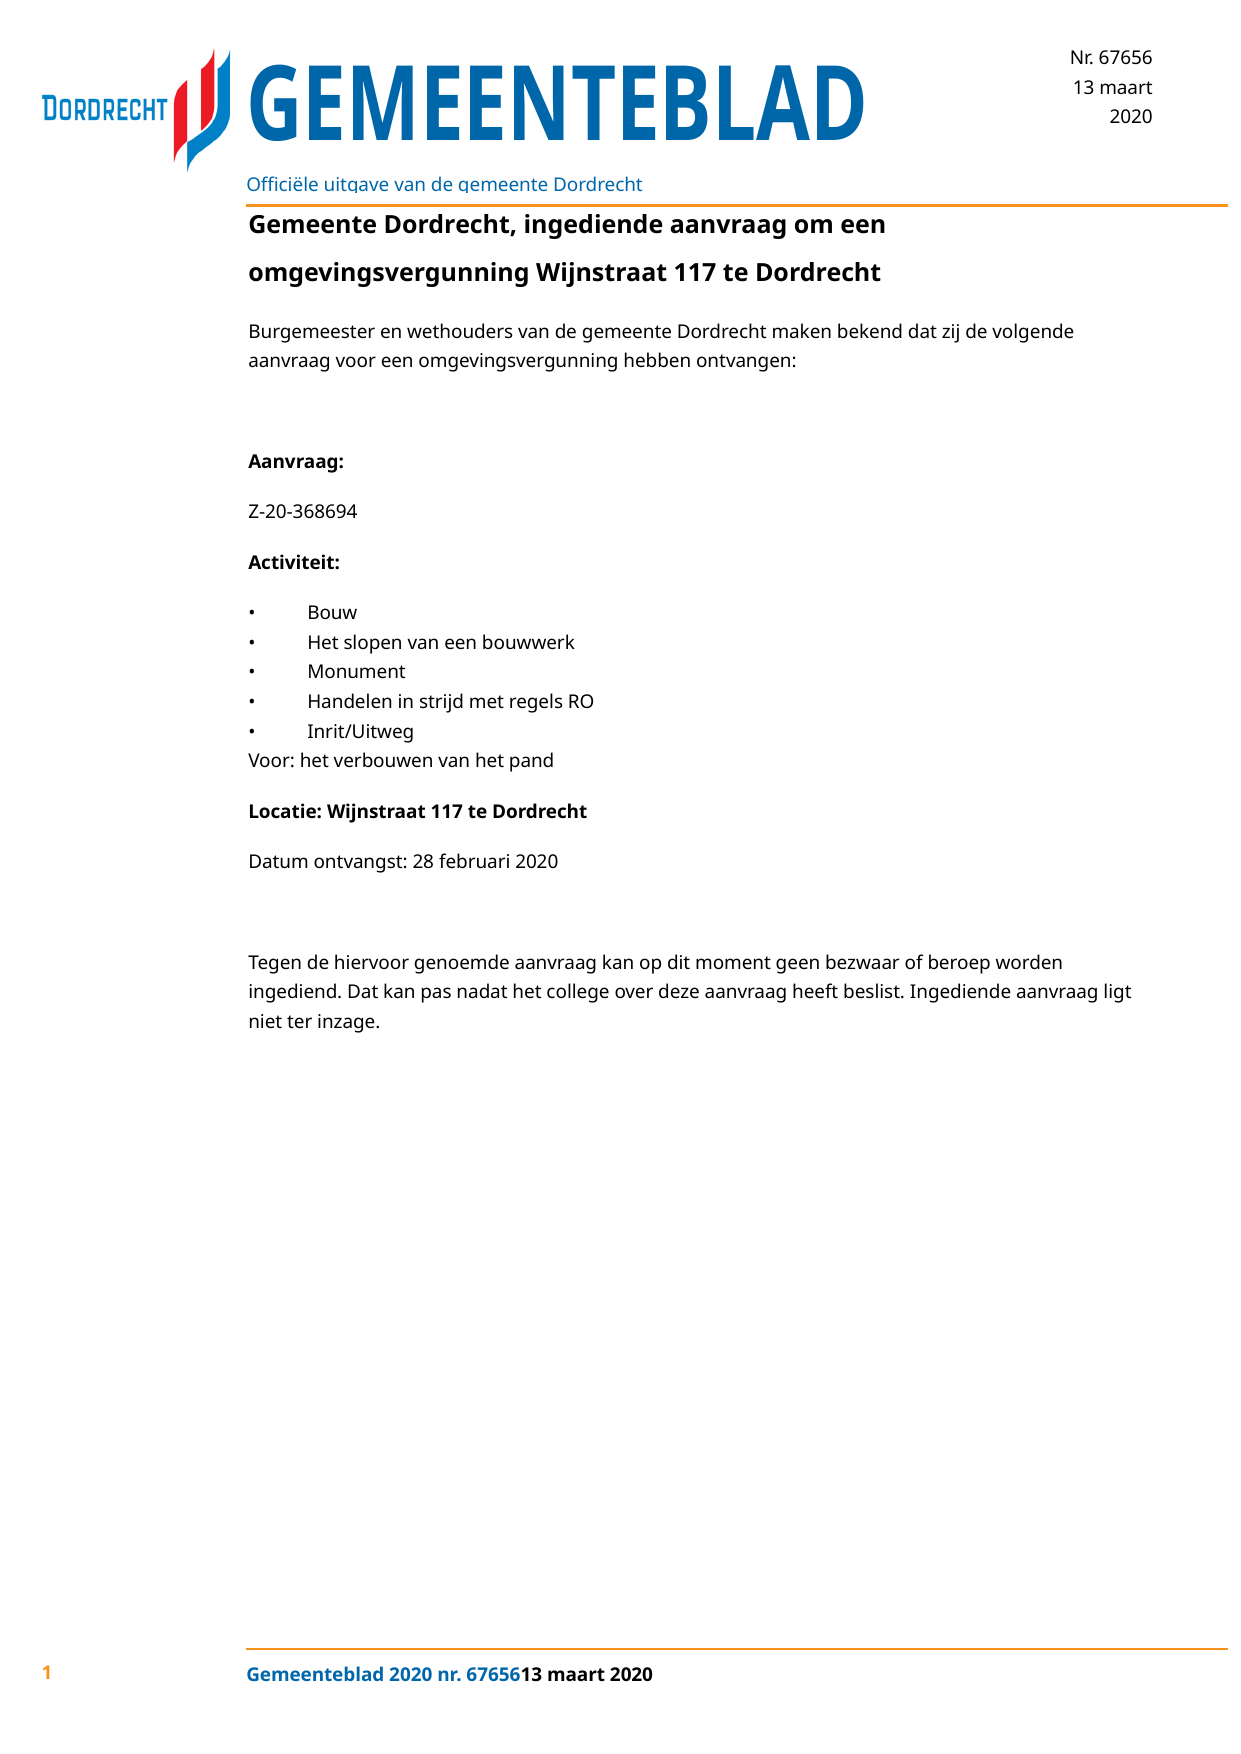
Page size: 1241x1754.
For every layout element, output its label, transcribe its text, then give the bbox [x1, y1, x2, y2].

list Inrit/Uitweg [248, 718, 1152, 744]
text Z-20-368694 [248, 499, 1152, 524]
picture [41, 47, 231, 172]
text Datum ontvangst: 28 februari 2020 [248, 848, 1152, 874]
text Gemeente Dordrecht, ingediende aanvraag om een omgevingsvergunning Wijnstraat 117 te Dordrecht [248, 207, 1152, 288]
text Activiteit: [248, 549, 1152, 575]
list Het slopen van een bouwwerk [248, 629, 1152, 655]
list Handelen in strijd met regels RO [248, 688, 1152, 714]
list Bouw [248, 599, 1152, 625]
text Voor: het verbouwen van het pand [248, 747, 1152, 773]
text Burgemeester en wethouders van de gemeente Dordrecht maken bekend dat zij de volgende aanvraag voor een omgevingsvergunning hebben ontvangen: [248, 318, 1152, 373]
text Tegen de hiervoor genoemde aanvraag kan op dit moment geen bezwaar of beroep worden ingediend. Dat kan pas nadat het college over deze aanvraag heeft beslist. Ingediende aanvraag ligt niet ter inzage. [248, 949, 1152, 1034]
text Locatie: Wijnstraat 117 te Dordrecht [248, 798, 1152, 824]
list Monument [248, 659, 1152, 684]
text Aanvraag: [248, 448, 1152, 474]
